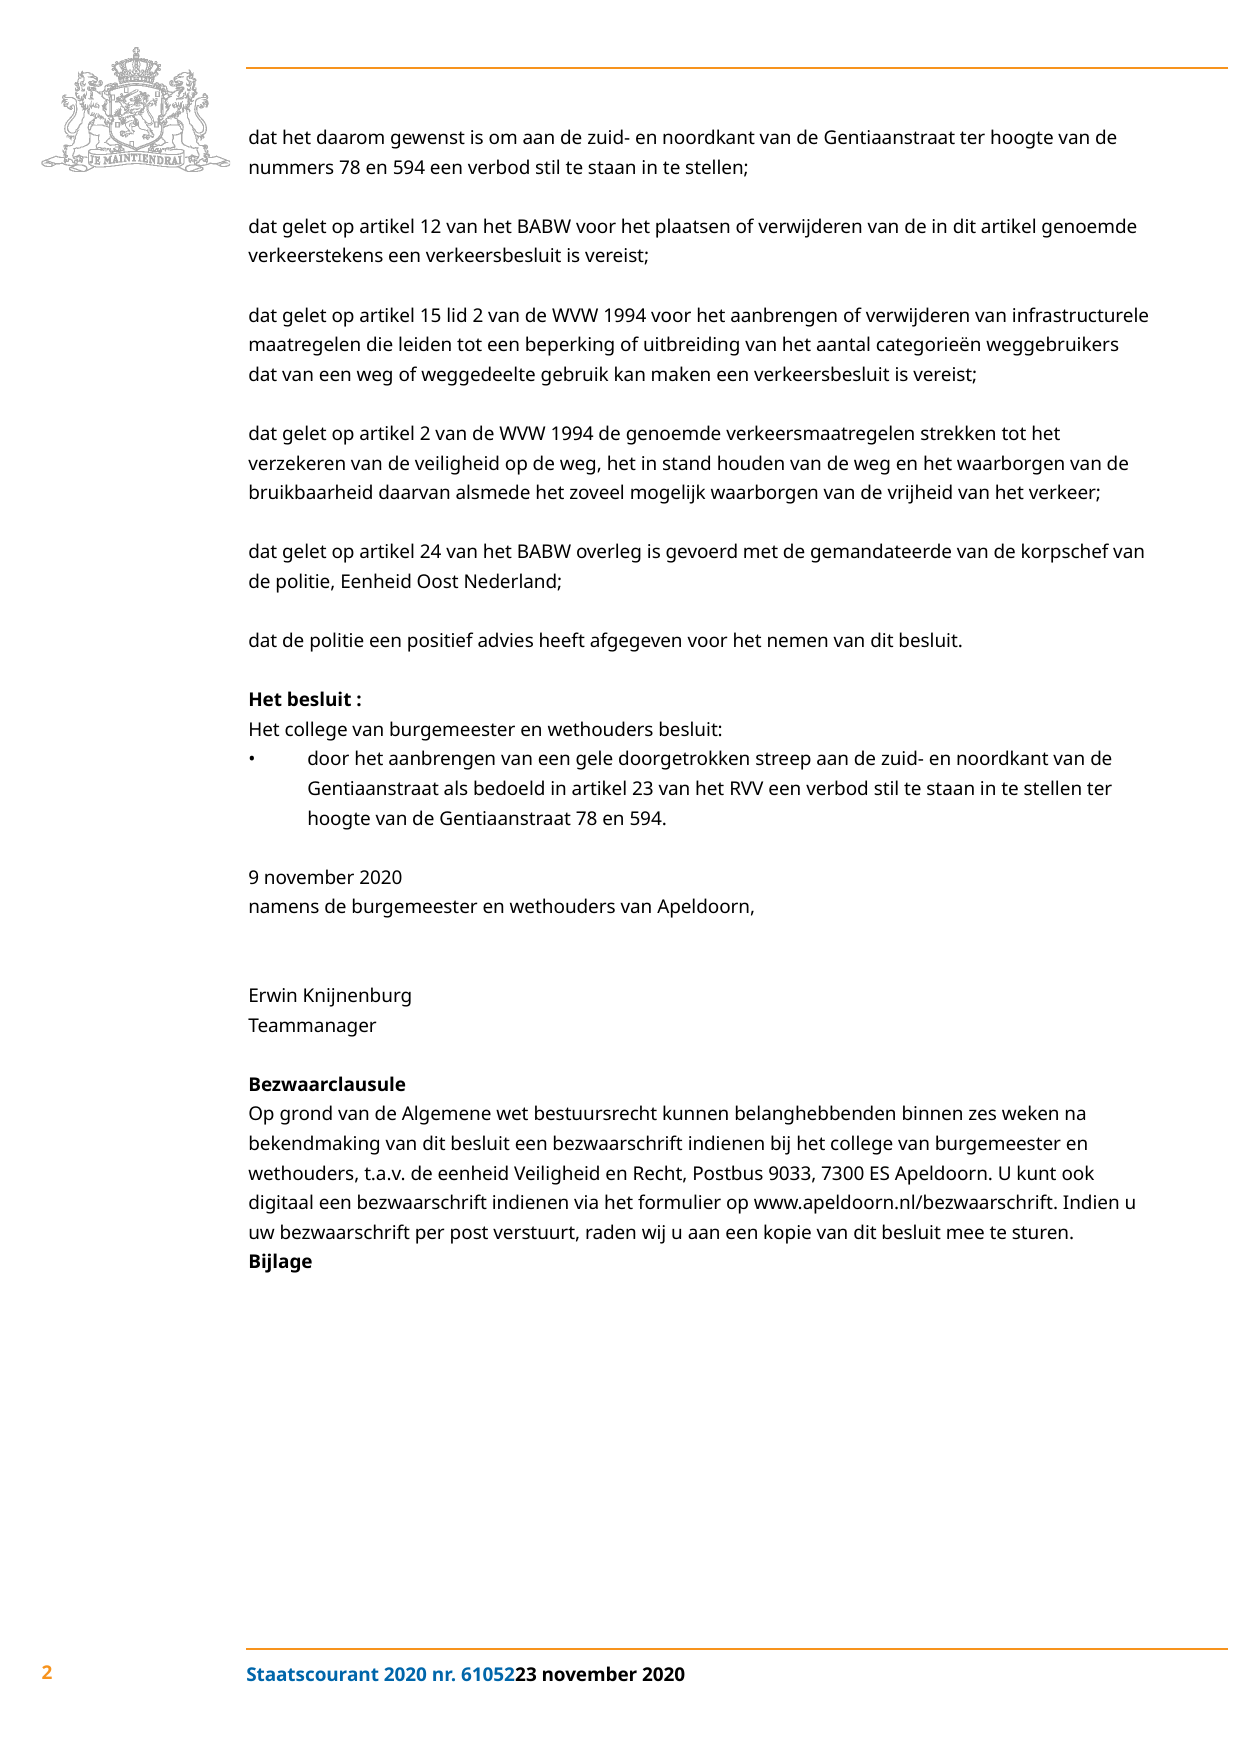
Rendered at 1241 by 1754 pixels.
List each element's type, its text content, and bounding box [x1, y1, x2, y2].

text Bezwaarclausule [248, 1071, 1152, 1097]
text Teammanager [248, 1012, 1152, 1038]
text Erwin Knijnenburg [248, 982, 1152, 1008]
text namens de burgemeester en wethouders van Apeldoorn, [248, 893, 1152, 919]
text dat het daarom gewenst is om aan de zuid- en noordkant van de Gentiaanstraat ter hoogte van de nummers 78 en 594 een verbod stil te staan in te stellen; [248, 124, 1152, 180]
picture [41, 47, 231, 172]
text dat de politie een positief advies heeft afgegeven voor het nemen van dit besluit. [248, 627, 1152, 653]
text 9 november 2020 [248, 864, 1152, 890]
list door het aanbrengen van een gele doorgetrokken streep aan de zuid- en noordkant van de Gentiaanstraat als bedoeld in artikel 23 van het RVV een verbod stil te staan in te stellen ter hoogte van de Gentiaanstraat 78 en 594. [248, 746, 1152, 831]
text Het besluit : [248, 686, 1152, 712]
text dat gelet op artikel 12 van het BABW voor het plaatsen of verwijderen van de in dit artikel genoemde verkeerstekens een verkeersbesluit is vereist; [248, 213, 1152, 268]
text Bijlage [248, 1248, 1152, 1274]
text Op grond van de Algemene wet bestuursrecht kunnen belanghebbenden binnen zes weken na bekendmaking van dit besluit een bezwaarschrift indienen bij het college van burgemeester en wethouders, t.a.v. de eenheid Veiligheid en Recht, Postbus 9033, 7300 ES Apeldoorn. U kunt ook digitaal een bezwaarschrift indienen via het formulier op www.apeldoorn.nl/bezwaarschrift. Indien u uw bezwaarschrift per post verstuurt, raden wij u aan een kopie van dit besluit mee te sturen. [248, 1101, 1152, 1245]
text dat gelet op artikel 15 lid 2 van de WVW 1994 voor het aanbrengen of verwijderen van infrastructurele maatregelen die leiden tot een beperking of uitbreiding van het aantal categorieën weggebruikers dat van een weg of weggedeelte gebruik kan maken een verkeersbesluit is vereist; [248, 302, 1152, 387]
text dat gelet op artikel 2 van de WVW 1994 de genoemde verkeersmaatregelen strekken tot het verzekeren van de veiligheid op de weg, het in stand houden van de weg en het waarborgen van de bruikbaarheid daarvan alsmede het zoveel mogelijk waarborgen van de vrijheid van het verkeer; [248, 420, 1152, 505]
text Het college van burgemeester en wethouders besluit: [248, 716, 1152, 742]
text dat gelet op artikel 24 van het BABW overleg is gevoerd met de gemandateerde van de korpschef van de politie, Eenheid Oost Nederland; [248, 538, 1152, 594]
